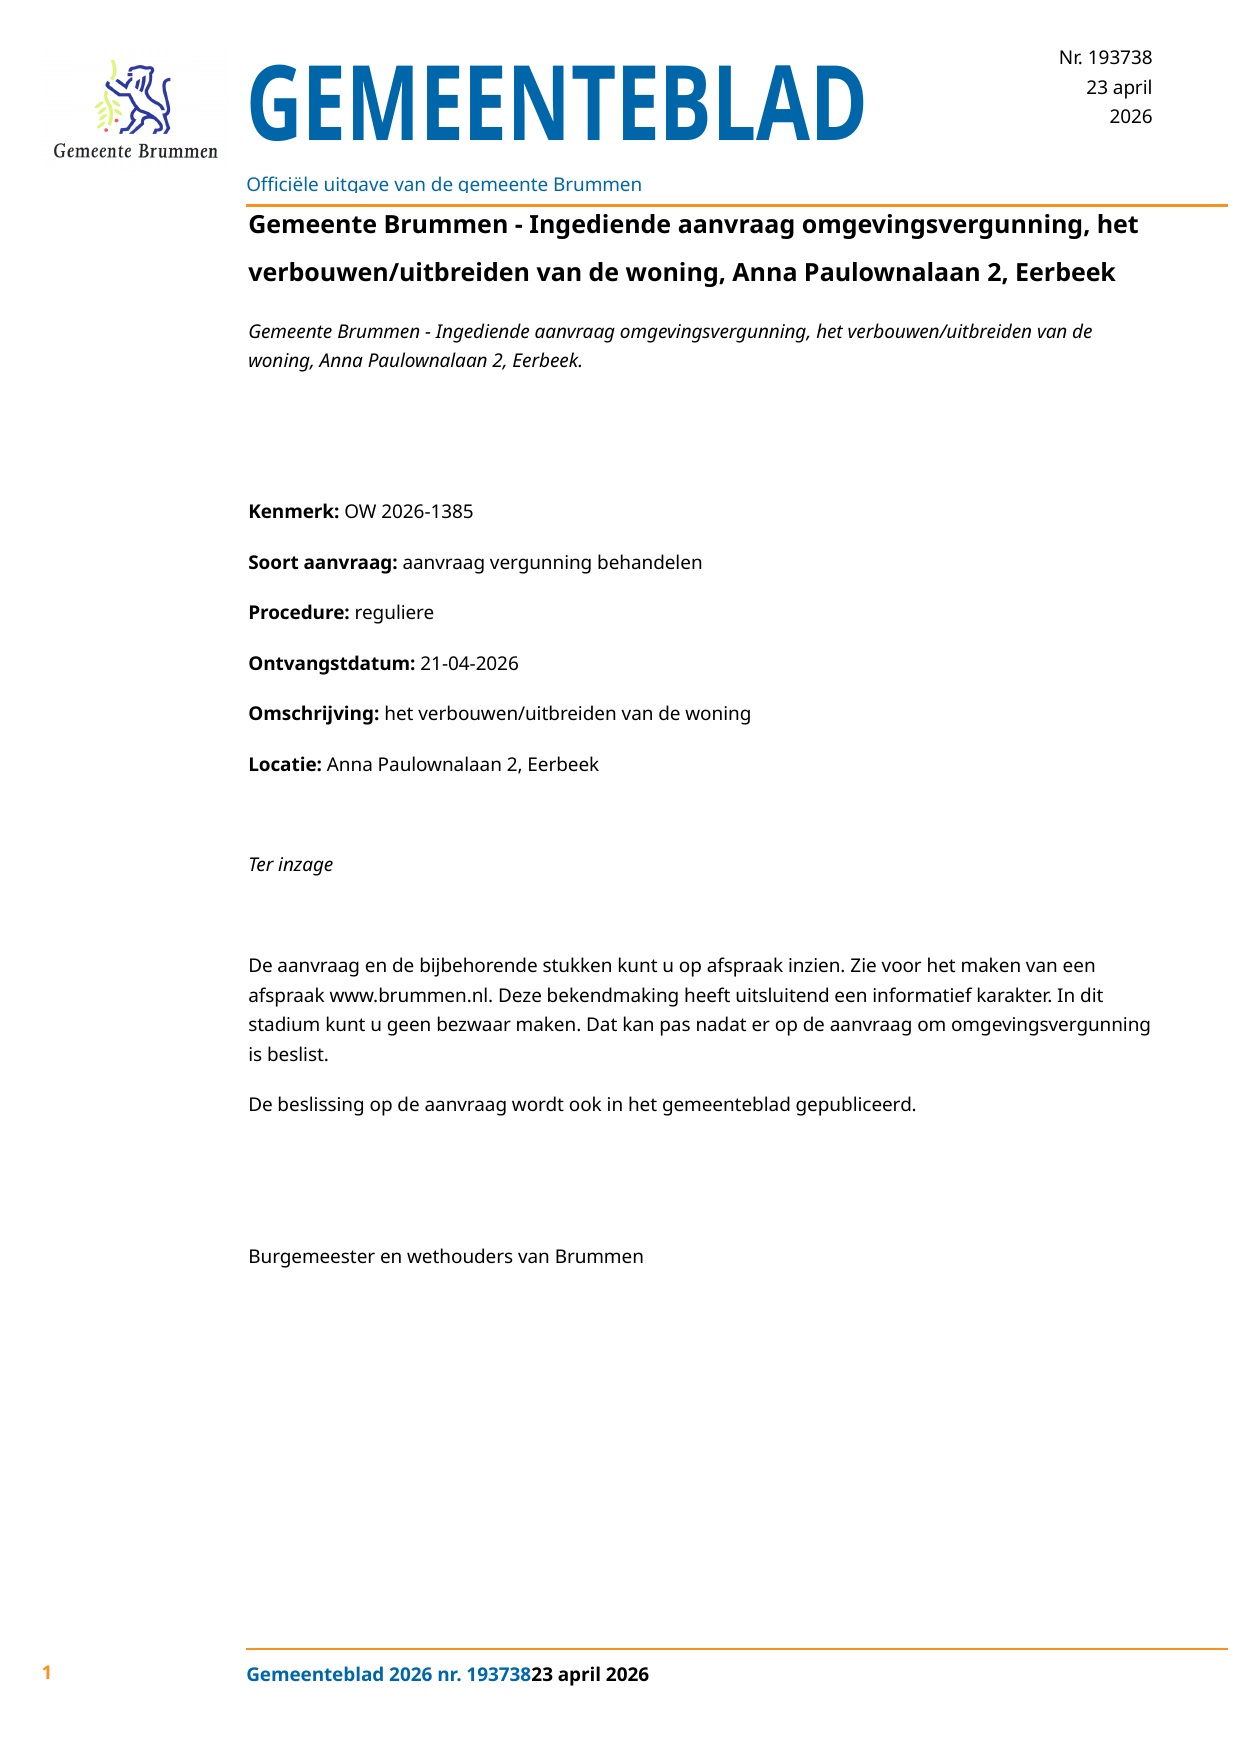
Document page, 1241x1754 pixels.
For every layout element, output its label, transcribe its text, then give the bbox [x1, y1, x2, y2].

text De beslissing op de aanvraag wordt ook in het gemeenteblad gepubliceerd. [248, 1092, 1152, 1117]
text Locatie: Anna Paulownalaan 2, Eerbeek [248, 751, 1152, 777]
picture [41, 47, 231, 172]
text De aanvraag en de bijbehorende stukken kunt u op afspraak inzien. Zie voor het maken van een afspraak www.brummen.nl. Deze bekendmaking heeft uitsluitend een informatief karakter. In dit stadium kunt u geen bezwaar maken. Dat kan pas nadat er op de aanvraag om omgevingsvergunning is beslist. [248, 952, 1152, 1067]
text Ontvangstdatum: 21-04-2026 [248, 650, 1152, 676]
text Soort aanvraag: aanvraag vergunning behandelen [248, 549, 1152, 575]
text Ter inzage [248, 852, 1152, 877]
text Procedure: reguliere [248, 599, 1152, 625]
text Burgemeester en wethouders van Brummen [248, 1243, 1152, 1269]
text Gemeente Brummen - Ingediende aanvraag omgevingsvergunning, het verbouwen/uitbreiden van de woning, Anna Paulownalaan 2, Eerbeek. [248, 318, 1152, 373]
text Omschrijving: het verbouwen/uitbreiden van de woning [248, 700, 1152, 726]
text Kenmerk: OW 2026-1385 [248, 499, 1152, 524]
text Gemeente Brummen - Ingediende aanvraag omgevingsvergunning, het verbouwen/uitbreiden van de woning, Anna Paulownalaan 2, Eerbeek [248, 207, 1152, 288]
